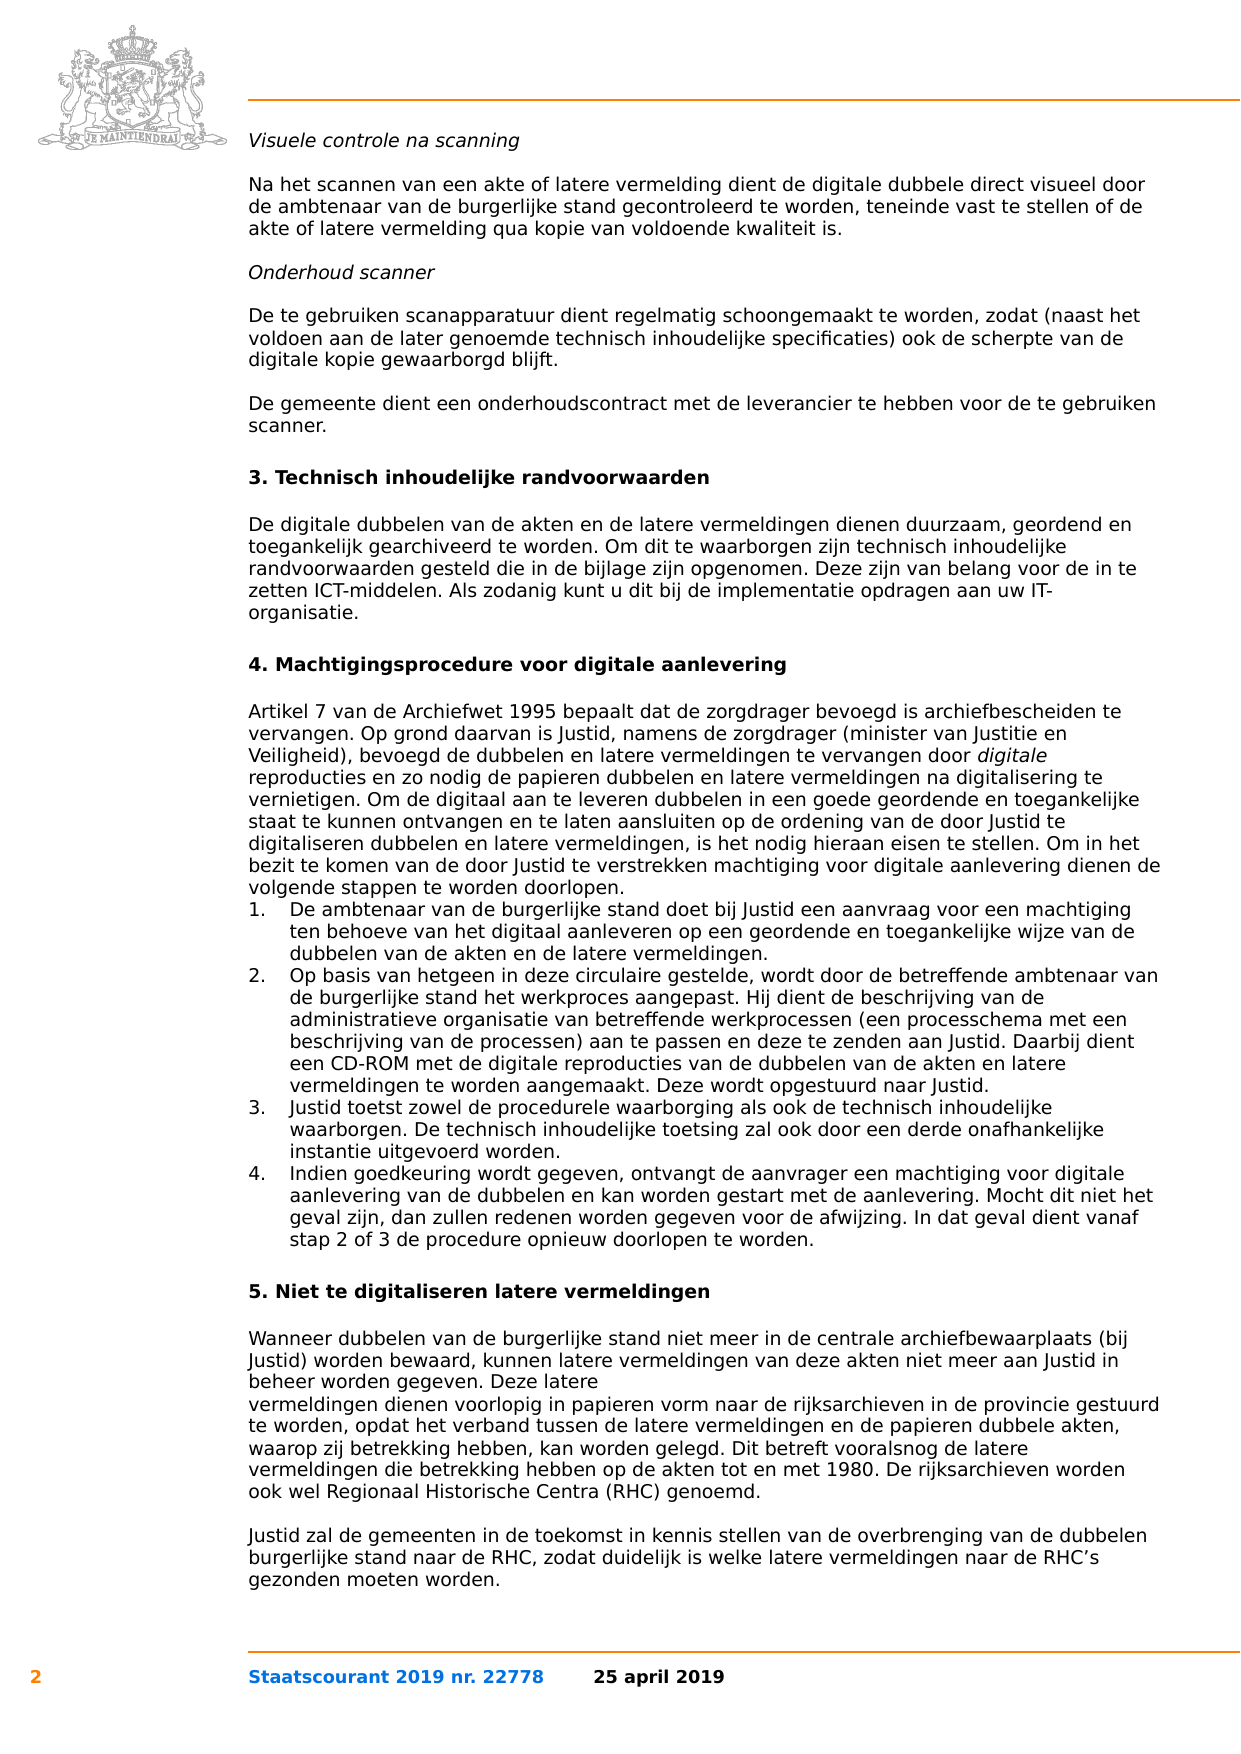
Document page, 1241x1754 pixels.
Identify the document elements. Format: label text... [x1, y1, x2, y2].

text De gemeente dient een onderhoudscontract met de leverancier te hebben voor de te gebruiken scanner. [248, 393, 1163, 437]
subtitle 4. Machtigingsprocedure voor digitale aanlevering [248, 654, 1163, 676]
picture [38, 25, 227, 150]
subtitle Visuele controle na scanning [248, 130, 1163, 152]
text Na het scannen van een akte of latere vermelding dient de digitale dubbele direct visueel door de ambtenaar van de burgerlijke stand gecontroleerd te worden, teneinde vast te stellen of de akte of latere vermelding qua kopie van voldoende kwaliteit is. [248, 174, 1163, 240]
subtitle 5. Niet te digitaliseren latere vermeldingen [248, 1281, 1163, 1302]
text Justid zal de gemeenten in de toekomst in kennis stellen van de overbrenging van de dubbelen burgerlijke stand naar de RHC, zodat duidelijk is welke latere vermeldingen naar de RHC’s gezonden moeten worden. [248, 1525, 1163, 1591]
text 3. Justid toetst zowel de procedurele waarborging als ook de technisch inhoudelijke waarborgen. De technisch inhoudelijke toetsing zal ook door een derde onafhankelijke instantie uitgevoerd worden. [248, 1097, 1163, 1163]
text Wanneer dubbelen van de burgerlijke stand niet meer in de centrale archiefbewaarplaats (bij Justid) worden bewaard, kunnen latere vermeldingen van deze akten niet meer aan Justid in beheer worden gegeven. Deze latere [248, 1327, 1163, 1393]
text 1. De ambtenaar van de burgerlijke stand doet bij Justid een aanvraag voor een machtiging ten behoeve van het digitaal aanleveren op een geordende en toegankelijke wijze van de dubbelen van de akten en de latere vermeldingen. [248, 899, 1163, 965]
text Artikel 7 van de Archiefwet 1995 bepaalt dat de zorgdrager bevoegd is archiefbescheiden te vervangen. Op grond daarvan is Justid, namens de zorgdrager (minister van Justitie en Veiligheid), bevoegd de dubbelen en latere vermeldingen te vervangen door digitale reproducties en zo nodig de papieren dubbelen en latere vermeldingen na digitalisering te vernietigen. Om de digitaal aan te leveren dubbelen in een goede geordende en toegankelijke staat te kunnen ontvangen en te laten aansluiten op de ordening van de door Justid te digitaliseren dubbelen en latere vermeldingen, is het nodig hieraan eisen te stellen. Om in het bezit te komen van de door Justid te verstrekken machtiging voor digitale aanlevering dienen de volgende stappen te worden doorlopen. [248, 701, 1163, 899]
text De te gebruiken scanapparatuur dient regelmatig schoongemaakt te worden, zodat (naast het voldoen aan de later genoemde technisch inhoudelijke specificaties) ook de scherpte van de digitale kopie gewaarborgd blijft. [248, 305, 1163, 371]
subtitle Onderhoud scanner [248, 262, 1163, 283]
text De digitale dubbelen van de akten en de latere vermeldingen dienen duurzaam, geordend en toegankelijk gearchiveerd te worden. Om dit te waarborgen zijn technisch inhoudelijke randvoorwaarden gesteld die in de bijlage zijn opgenomen. Deze zijn van belang voor de in te zetten ICT-middelen. Als zodanig kunt u dit bij de implementatie opdragen aan uw IT-organisatie. [248, 514, 1163, 624]
text 4. Indien goedkeuring wordt gegeven, ontvangt de aanvrager een machtiging voor digitale aanlevering van de dubbelen en kan worden gestart met de aanlevering. Mocht dit niet het geval zijn, dan zullen redenen worden gegeven voor de afwijzing. In dat geval dient vanaf stap 2 of 3 de procedure opnieuw doorlopen te worden. [248, 1163, 1163, 1251]
text vermeldingen dienen voorlopig in papieren vorm naar de rijksarchieven in de provincie gestuurd te worden, opdat het verband tussen de latere vermeldingen en de papieren dubbele akten, waarop zij betrekking hebben, kan worden gelegd. Dit betreft vooralsnog de latere vermeldingen die betrekking hebben op de akten tot en met 1980. De rijksarchieven worden ook wel Regionaal Historische Centra (RHC) genoemd. [248, 1393, 1163, 1503]
text 2. Op basis van hetgeen in deze circulaire gestelde, wordt door de betreffende ambtenaar van de burgerlijke stand het werkproces aangepast. Hij dient de beschrijving van de administratieve organisatie van betreffende werkprocessen (een processchema met een beschrijving van de processen) aan te passen en deze te zenden aan Justid. Daarbij dient een CD-ROM met de digitale reproducties van de dubbelen van de akten en latere vermeldingen te worden aangemaakt. Deze wordt opgestuurd naar Justid. [248, 965, 1163, 1097]
subtitle 3. Technisch inhoudelijke randvoorwaarden [248, 467, 1163, 489]
